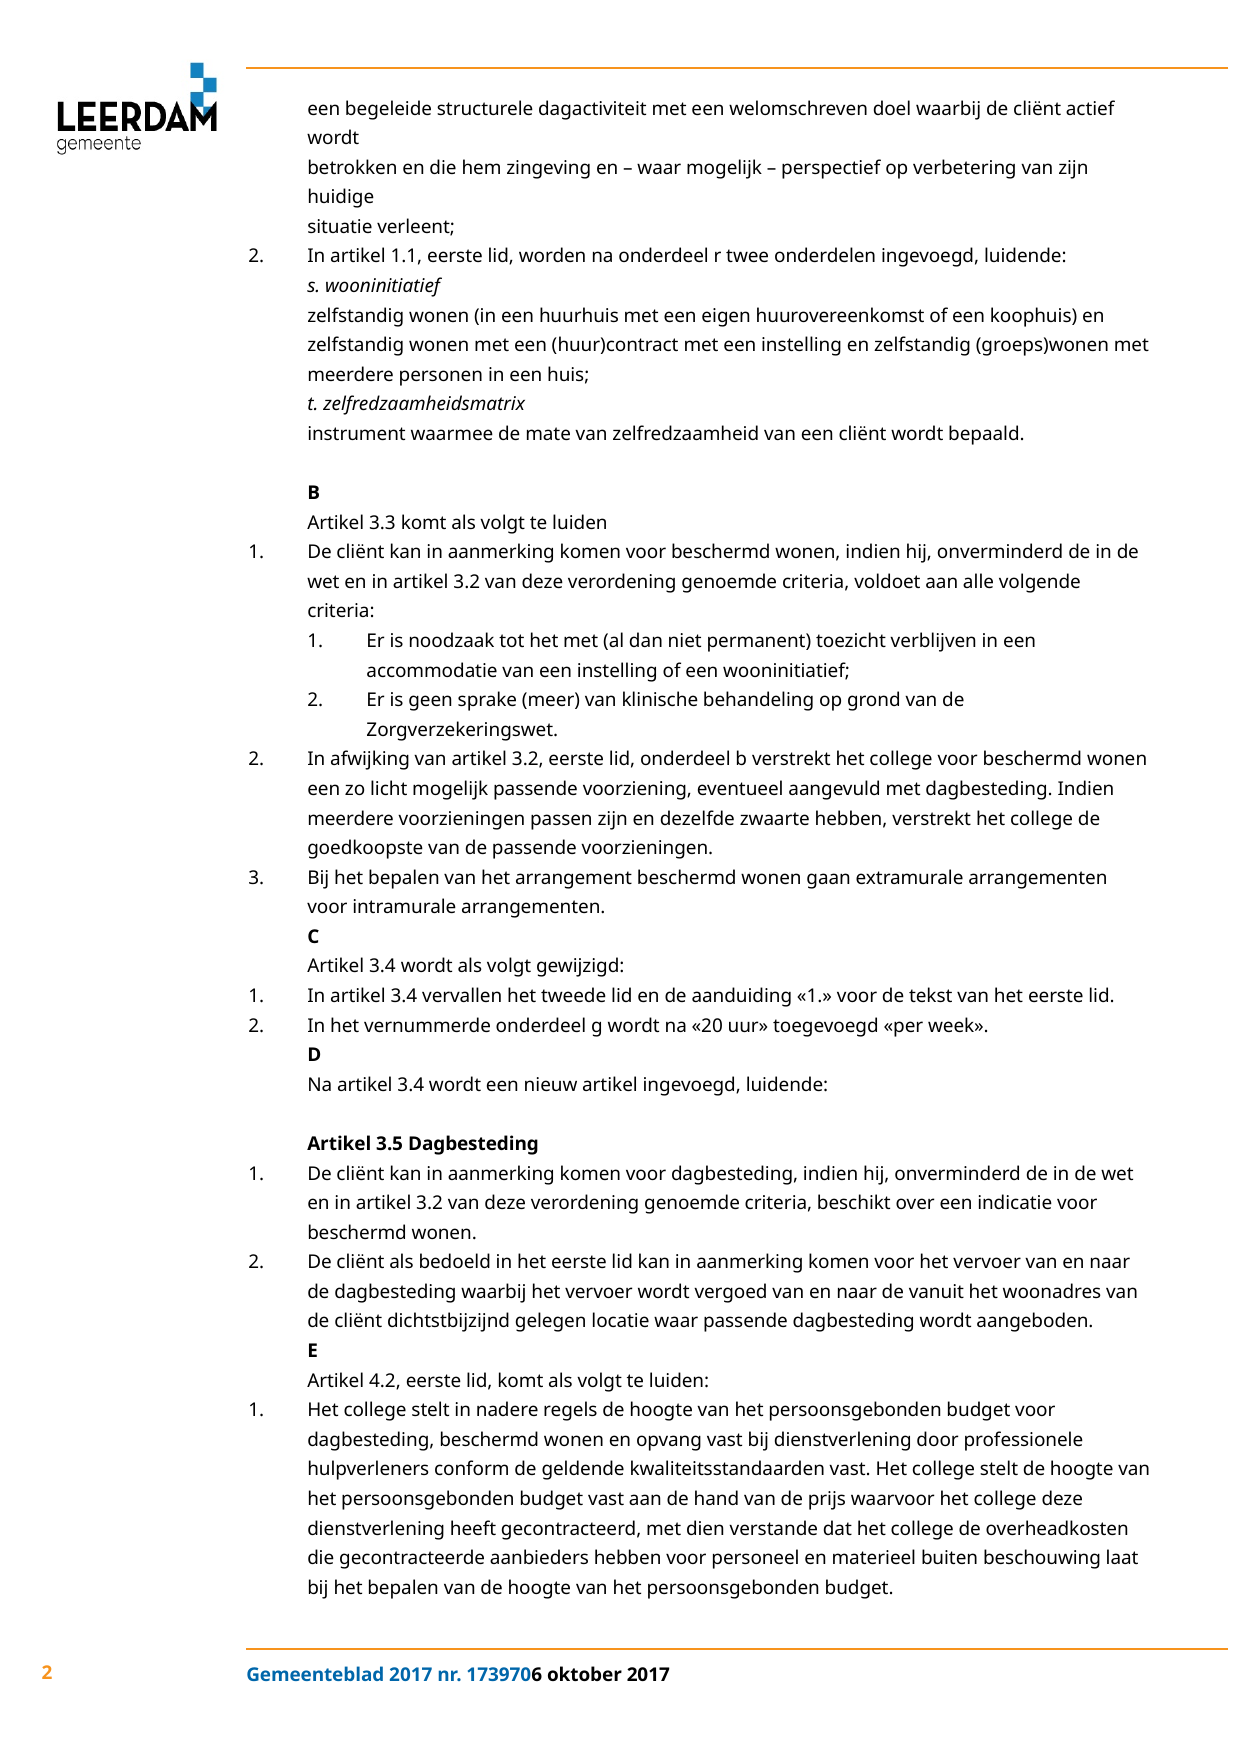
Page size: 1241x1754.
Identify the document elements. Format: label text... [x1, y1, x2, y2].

list Artikel 3.4 wordt als volgt gewijzigd: [248, 953, 1152, 978]
list situatie verleent; [248, 213, 1152, 239]
list In artikel 3.4 vervallen het tweede lid en de aanduiding «1.» voor de tekst van het eerste lid. [248, 982, 1152, 1008]
list D [248, 1041, 1152, 1067]
list meerdere personen in een huis; [248, 361, 1152, 387]
list B [248, 479, 1152, 505]
list Na artikel 3.4 wordt een nieuw artikel ingevoegd, luidende: [248, 1071, 1152, 1097]
list instrument waarmee de mate van zelfredzaamheid van een cliënt wordt bepaald. [248, 420, 1152, 446]
list een begeleide structurele dagactiviteit met een welomschreven doel waarbij de cliënt actief wordt [248, 95, 1152, 150]
list De cliënt kan in aanmerking komen voor beschermd wonen, indien hij, onverminderd de in de wet en in artikel 3.2 van deze verordening genoemde criteria, voldoet aan alle volgende criteria: [248, 538, 1152, 623]
list Artikel 3.3 komt als volgt te luiden [248, 509, 1152, 535]
list Artikel 3.5 Dagbesteding [248, 1130, 1152, 1156]
list E [248, 1337, 1152, 1363]
list Bij het bepalen van het arrangement beschermd wonen gaan extramurale arrangementen voor intramurale arrangementen. [248, 864, 1152, 919]
list t. zelfredzaamheidsmatrix [248, 391, 1152, 416]
list Het college stelt in nadere regels de hoogte van het persoonsgebonden budget voor dagbesteding, beschermd wonen en opvang vast bij dienstverlening door professionele hulpverleners conform de geldende kwaliteitsstandaarden vast. Het college stelt de hoogte van het persoonsgebonden budget vast aan de hand van de prijs waarvoor het college deze dienstverlening heeft gecontracteerd, met dien verstande dat het college de overheadkosten die gecontracteerde aanbieders hebben voor personeel en materieel buiten beschouwing laat bij het bepalen van de hoogte van het persoonsgebonden budget. [248, 1396, 1152, 1600]
list Er is geen sprake (meer) van klinische behandeling op grond van de Zorgverzekeringswet. [307, 686, 1152, 742]
list In artikel 1.1, eerste lid, worden na onderdeel r twee onderdelen ingevoegd, luidende: [248, 243, 1152, 268]
list C [248, 923, 1152, 949]
list In afwijking van artikel 3.2, eerste lid, onderdeel b verstrekt het college voor beschermd wonen een zo licht mogelijk passende voorziening, eventueel aangevuld met dagbesteding. Indien meerdere voorzieningen passen zijn en dezelfde zwaarte hebben, verstrekt het college de goedkoopste van de passende voorzieningen. [248, 746, 1152, 860]
list De cliënt kan in aanmerking komen voor dagbesteding, indien hij, onverminderd de in de wet en in artikel 3.2 van deze verordening genoemde criteria, beschikt over een indicatie voor beschermd wonen. [248, 1160, 1152, 1245]
list zelfstandig wonen (in een huurhuis met een eigen huurovereenkomst of een koophuis) en [248, 302, 1152, 328]
list Artikel 4.2, eerste lid, komt als volgt te luiden: [248, 1367, 1152, 1393]
list In het vernummerde onderdeel g wordt na «20 uur» toegevoegd «per week». [248, 1012, 1152, 1038]
list zelfstandig wonen met een (huur)contract met een instelling en zelfstandig (groeps)wonen met [248, 331, 1152, 357]
list De cliënt als bedoeld in het eerste lid kan in aanmerking komen voor het vervoer van en naar de dagbesteding waarbij het vervoer wordt vergoed van en naar de vanuit het woonadres van de cliënt dichtstbijzijnd gelegen locatie waar passende dagbesteding wordt aangeboden. [248, 1248, 1152, 1333]
list Er is noodzaak tot het met (al dan niet permanent) toezicht verblijven in een accommodatie van een instelling of een wooninitiatief; [307, 627, 1152, 683]
list betrokken en die hem zingeving en – waar mogelijk – perspectief op verbetering van zijn huidige [248, 154, 1152, 209]
list s. wooninitiatief [248, 272, 1152, 298]
picture [41, 47, 231, 172]
